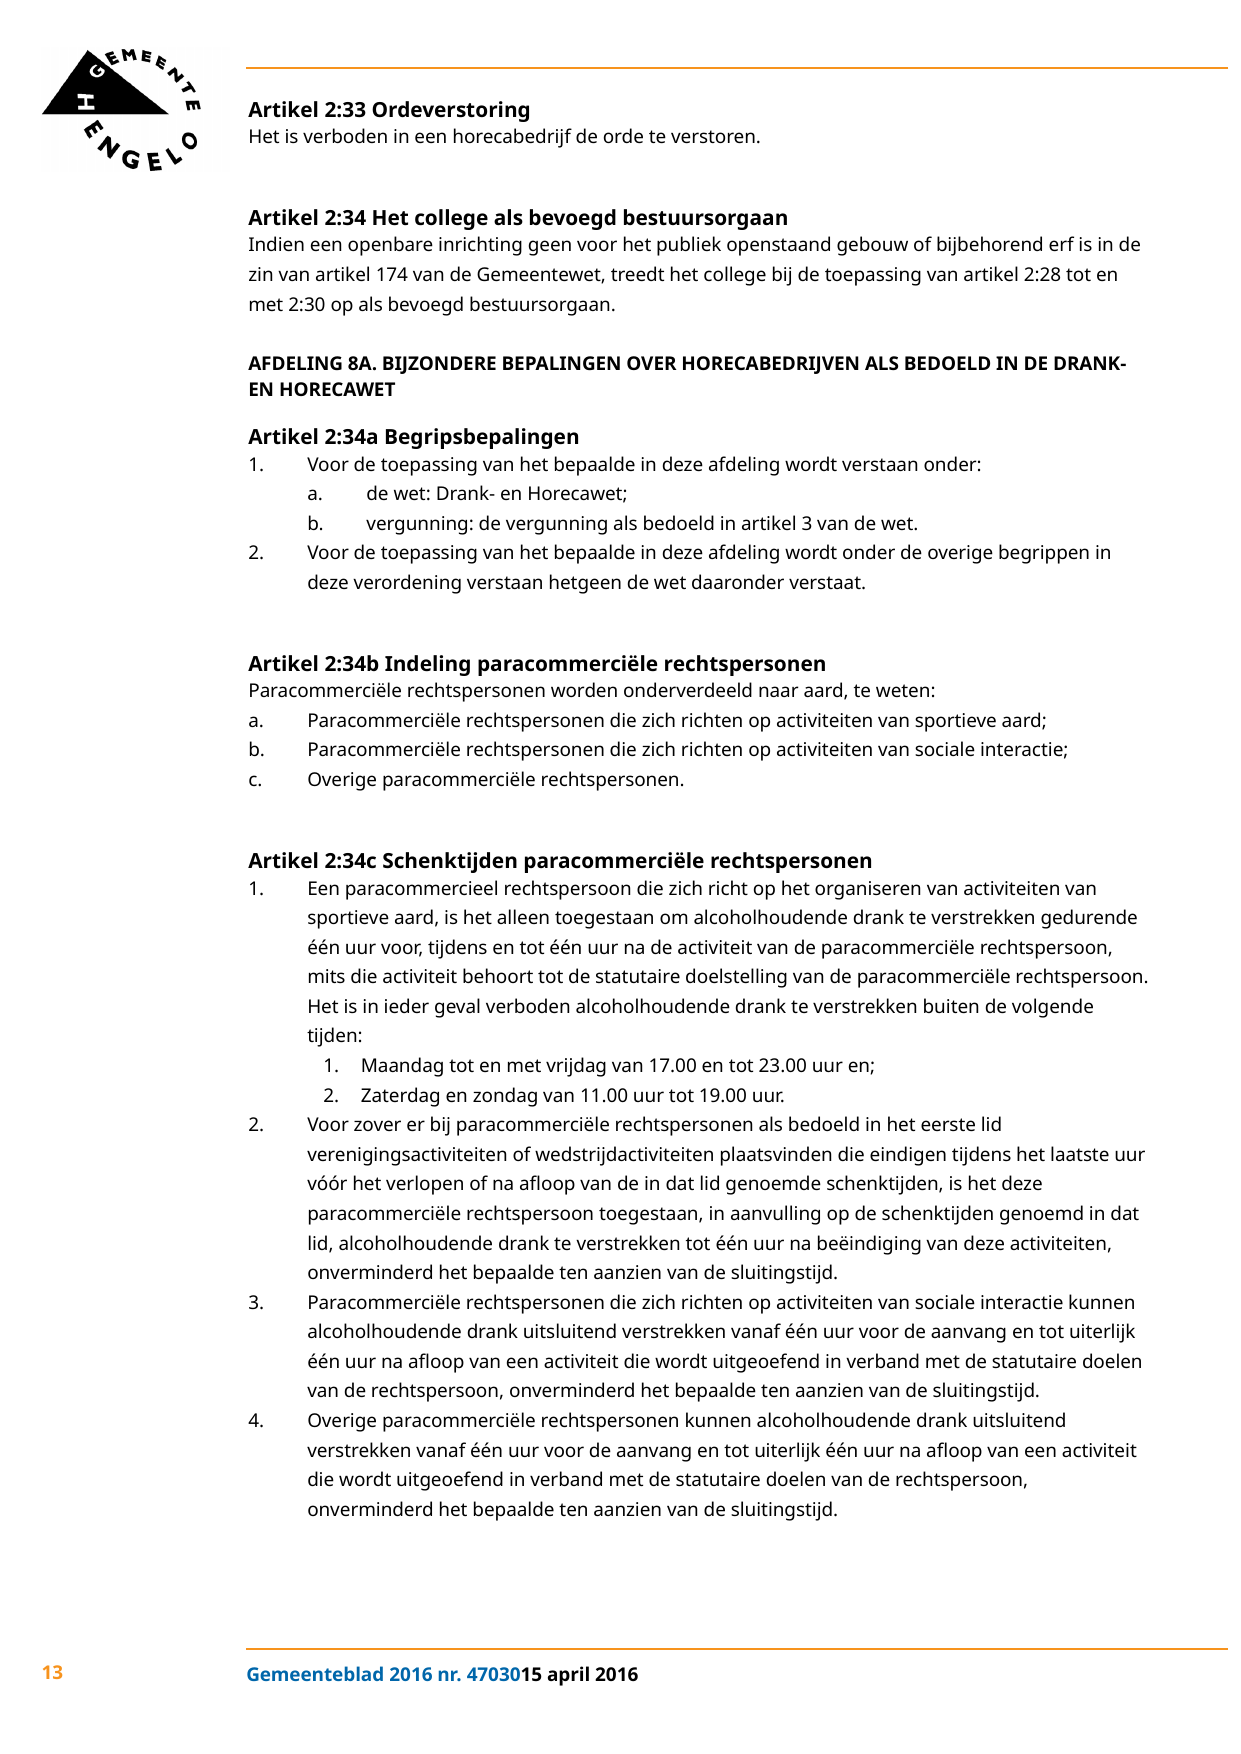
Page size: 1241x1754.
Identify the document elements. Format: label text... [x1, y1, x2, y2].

list Zaterdag en zondag van 11.00 uur tot 19.00 uur. [323, 1082, 1152, 1107]
text Artikel 2:34c Schenktijden paracommerciële rechtspersonen [248, 846, 1152, 875]
list Maandag tot en met vrijdag van 17.00 en tot 23.00 uur en; [323, 1052, 1152, 1078]
text Artikel 2:34b Indeling paracommerciële rechtspersonen [248, 649, 1152, 677]
text Paracommerciële rechtspersonen worden onderverdeeld naar aard, te weten: [248, 677, 1152, 703]
list de wet: Drank- en Horecawet; [307, 480, 1152, 506]
text Artikel 2:33 Ordeverstoring [248, 95, 1152, 123]
list Paracommerciële rechtspersonen die zich richten op activiteiten van sociale interactie; [248, 737, 1152, 762]
text Het is verboden in een horecabedrijf de orde te verstoren. [248, 123, 1152, 149]
list Een paracommercieel rechtspersoon die zich richt op het organiseren van activiteiten van sportieve aard, is het alleen toegestaan om alcoholhoudende drank te verstrekken gedurende één uur voor, tijdens en tot één uur na de activiteit van de paracommerciële rechtspersoon, mits die activiteit behoort tot de statutaire doelstelling van de paracommerciële rechtspersoon. Het is in ieder geval verboden alcoholhoudende drank te verstrekken buiten de volgende tijden: [248, 875, 1152, 1048]
picture [41, 47, 231, 172]
list vergunning: de vergunning als bedoeld in artikel 3 van de wet. [307, 510, 1152, 536]
text Artikel 2:34a Begripsbepalingen [248, 422, 1152, 451]
list Overige paracommerciële rechtspersonen kunnen alcoholhoudende drank uitsluitend verstrekken vanaf één uur voor de aanvang en tot uiterlijk één uur na afloop van een activiteit die wordt uitgeoefend in verband met de statutaire doelen van de rechtspersoon, onverminderd het bepaalde ten aanzien van de sluitingstijd. [248, 1407, 1152, 1522]
text Indien een openbare inrichting geen voor het publiek openstaand gebouw of bijbehorend erf is in de zin van artikel 174 van de Gemeentewet, treedt het college bij de toepassing van artikel 2:28 tot en met 2:30 op als bevoegd bestuursorgaan. [248, 232, 1152, 317]
list Voor de toepassing van het bepaalde in deze afdeling wordt onder de overige begrippen in deze verordening verstaan hetgeen de wet daaronder verstaat. [248, 539, 1152, 595]
list Paracommerciële rechtspersonen die zich richten op activiteiten van sociale interactie kunnen alcoholhoudende drank uitsluitend verstrekken vanaf één uur voor de aanvang en tot uiterlijk één uur na afloop van een activiteit die wordt uitgeoefend in verband met de statutaire doelen van de rechtspersoon, onverminderd het bepaalde ten aanzien van de sluitingstijd. [248, 1289, 1152, 1403]
list Voor de toepassing van het bepaalde in deze afdeling wordt verstaan onder: [248, 451, 1152, 476]
text AFDELING 8A. BIJZONDERE BEPALINGEN OVER HORECABEDRIJVEN ALS BEDOELD IN DE DRANK- EN HORECAWET [248, 350, 1152, 401]
list Paracommerciële rechtspersonen die zich richten op activiteiten van sportieve aard; [248, 707, 1152, 733]
text Artikel 2:34 Het college als bevoegd bestuursorgaan [248, 203, 1152, 232]
list Overige paracommerciële rechtspersonen. [248, 766, 1152, 792]
list Voor zover er bij paracommerciële rechtspersonen als bedoeld in het eerste lid verenigingsactiviteiten of wedstrijdactiviteiten plaatsvinden die eindigen tijdens het laatste uur vóór het verlopen of na afloop van de in dat lid genoemde schenktijden, is het deze paracommerciële rechtspersoon toegestaan, in aanvulling op de schenktijden genoemd in dat lid, alcoholhoudende drank te verstrekken tot één uur na beëindiging van deze activiteiten, onverminderd het bepaalde ten aanzien van de sluitingstijd. [248, 1111, 1152, 1285]
